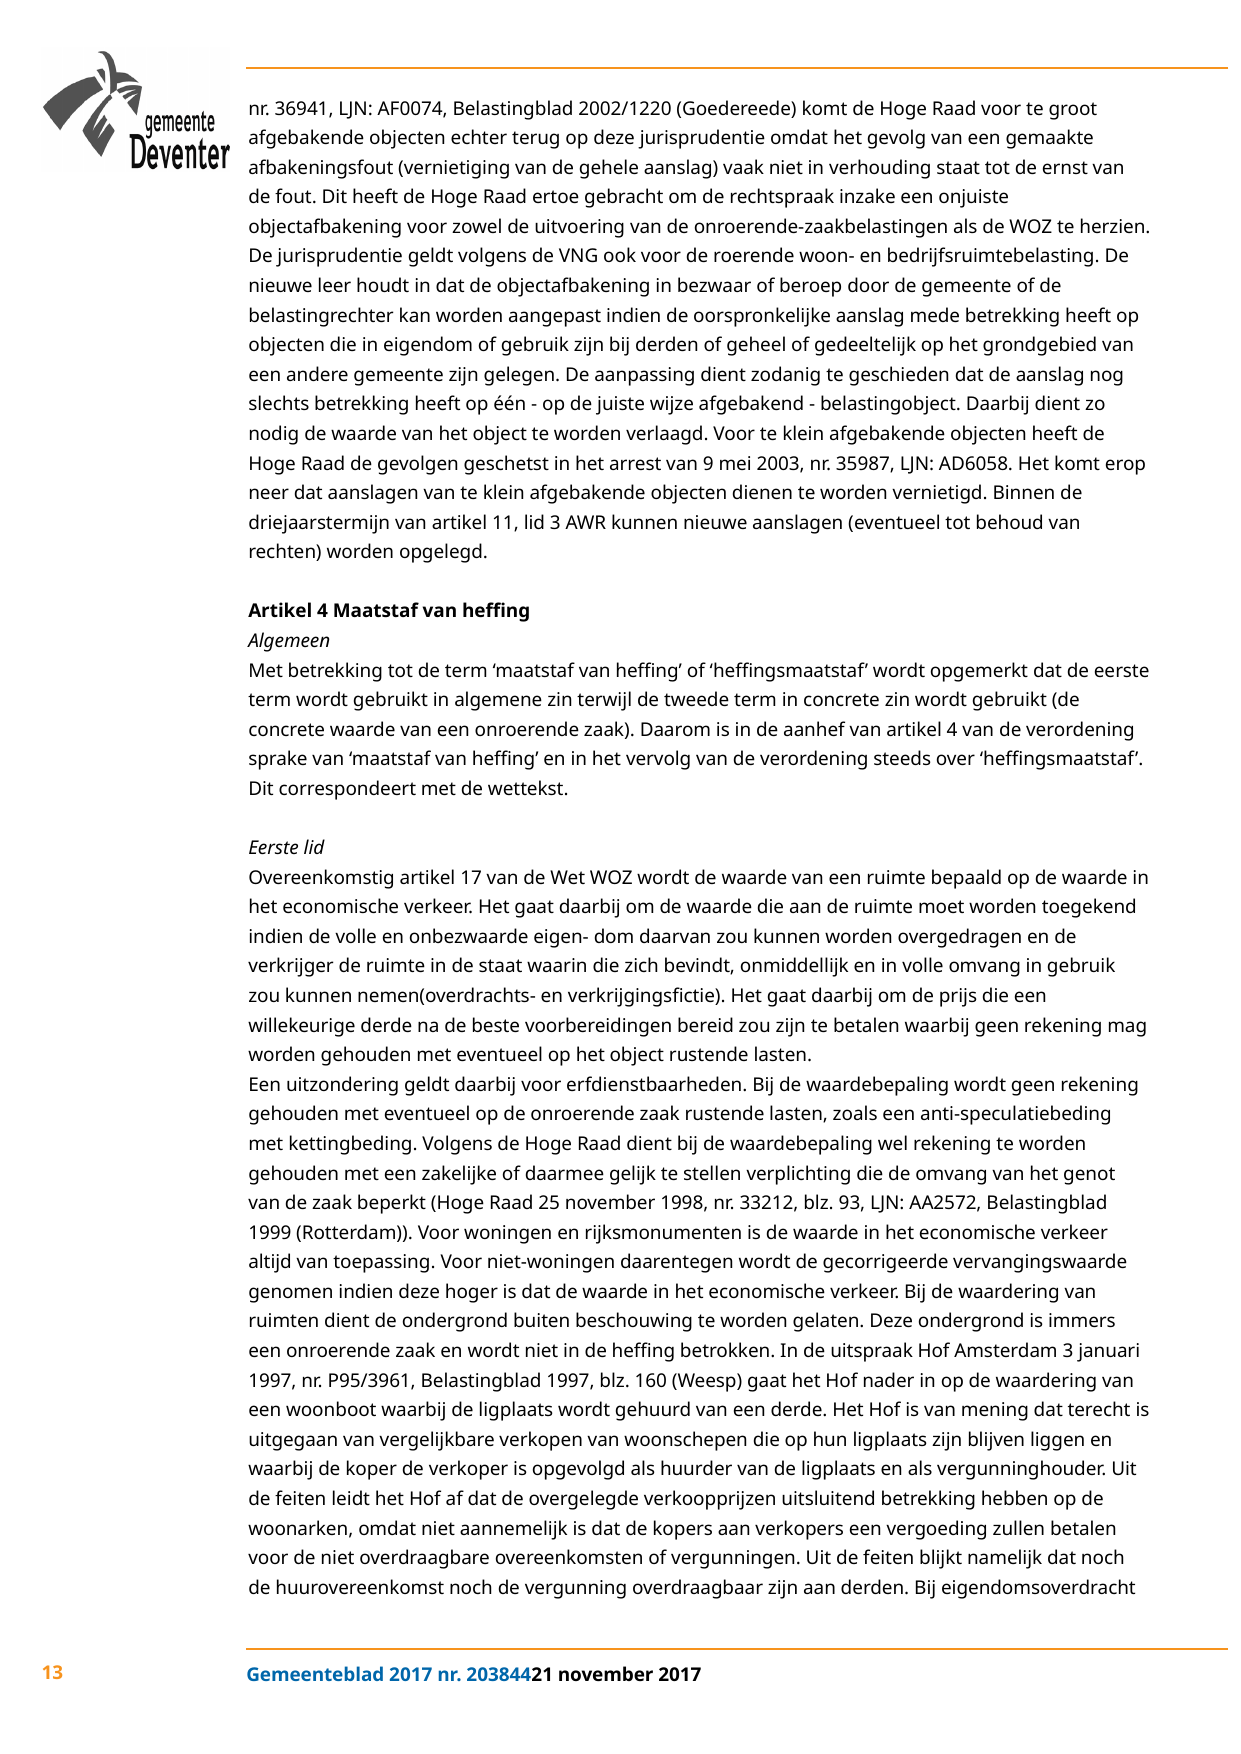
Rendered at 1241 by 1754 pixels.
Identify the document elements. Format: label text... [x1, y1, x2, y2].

text nr. 36941, LJN: AF0074, Belastingblad 2002/1220 (Goedereede) komt de Hoge Raad voor te groot afgebakende objecten echter terug op deze jurisprudentie omdat het gevolg van een gemaakte afbakeningsfout (vernietiging van de gehele aanslag) vaak niet in verhouding staat tot de ernst van de fout. Dit heeft de Hoge Raad ertoe gebracht om de rechtspraak inzake een onjuiste objectafbakening voor zowel de uitvoering van de onroerende-zaakbelastingen als de WOZ te herzien. De jurisprudentie geldt volgens de VNG ook voor de roerende woon- en bedrijfsruimtebelasting. De nieuwe leer houdt in dat de objectafbakening in bezwaar of beroep door de gemeente of de belastingrechter kan worden aangepast indien de oorspronkelijke aanslag mede betrekking heeft op objecten die in eigendom of gebruik zijn bij derden of geheel of gedeeltelijk op het grondgebied van een andere gemeente zijn gelegen. De aanpassing dient zodanig te geschieden dat de aanslag nog slechts betrekking heeft op één - op de juiste wijze afgebakend - belastingobject. Daarbij dient zo nodig de waarde van het object te worden verlaagd. Voor te klein afgebakende objecten heeft de Hoge Raad de gevolgen geschetst in het arrest van 9 mei 2003, nr. 35987, LJN: AD6058. Het komt erop neer dat aanslagen van te klein afgebakende objecten dienen te worden vernietigd. Binnen de driejaarstermijn van artikel 11, lid 3 AWR kunnen nieuwe aanslagen (eventueel tot behoud van rechten) worden opgelegd. [248, 95, 1152, 564]
text Met betrekking tot de term ‘maatstaf van heffing’ of ‘heffingsmaatstaf’ wordt opgemerkt dat de eerste term wordt gebruikt in algemene zin terwijl de tweede term in concrete zin wordt gebruikt (de concrete waarde van een onroerende zaak). Daarom is in de aanhef van artikel 4 van de verordening sprake van ‘maatstaf van heffing’ en in het vervolg van de verordening steeds over ‘heffingsmaatstaf’. Dit correspondeert met de wettekst. [248, 657, 1152, 801]
text Overeenkomstig artikel 17 van de Wet WOZ wordt de waarde van een ruimte bepaald op de waarde in het economische verkeer. Het gaat daarbij om de waarde die aan de ruimte moet worden toegekend indien de volle en onbezwaarde eigen- dom daarvan zou kunnen worden overgedragen en de verkrijger de ruimte in de staat waarin die zich bevindt, onmiddellijk en in volle omvang in gebruik zou kunnen nemen(overdrachts- en verkrijgingsfictie). Het gaat daarbij om de prijs die een willekeurige derde na de beste voorbereidingen bereid zou zijn te betalen waarbij geen rekening mag worden gehouden met eventueel op het object rustende lasten. [248, 864, 1152, 1067]
text Eerste lid [248, 834, 1152, 860]
text Algemeen [248, 627, 1152, 653]
text Artikel 4 Maatstaf van heffing [248, 598, 1152, 623]
picture [41, 47, 231, 172]
text Een uitzondering geldt daarbij voor erfdienstbaarheden. Bij de waardebepaling wordt geen rekening gehouden met eventueel op de onroerende zaak rustende lasten, zoals een anti-speculatiebeding met kettingbeding. Volgens de Hoge Raad dient bij de waardebepaling wel rekening te worden gehouden met een zakelijke of daarmee gelijk te stellen verplichting die de omvang van het genot van de zaak beperkt (Hoge Raad 25 november 1998, nr. 33212, blz. 93, LJN: AA2572, Belastingblad 1999 (Rotterdam)). Voor woningen en rijksmonumenten is de waarde in het economische verkeer altijd van toepassing. Voor niet-woningen daarentegen wordt de gecorrigeerde vervangingswaarde genomen indien deze hoger is dat de waarde in het economische verkeer. Bij de waardering van ruimten dient de ondergrond buiten beschouwing te worden gelaten. Deze ondergrond is immers een onroerende zaak en wordt niet in de heffing betrokken. In de uitspraak Hof Amsterdam 3 januari 1997, nr. P95/3961, Belastingblad 1997, blz. 160 (Weesp) gaat het Hof nader in op de waardering van een woonboot waarbij de ligplaats wordt gehuurd van een derde. Het Hof is van mening dat terecht is uitgegaan van vergelijkbare verkopen van woonschepen die op hun ligplaats zijn blijven liggen en waarbij de koper de verkoper is opgevolgd als huurder van de ligplaats en als vergunninghouder. Uit de feiten leidt het Hof af dat de overgelegde verkoopprijzen uitsluitend betrekking hebben op de woonarken, omdat niet aannemelijk is dat de kopers aan verkopers een vergoeding zullen betalen voor de niet overdraagbare overeenkomsten of vergunningen. Uit de feiten blijkt namelijk dat noch de huurovereenkomst noch de vergunning overdraagbaar zijn aan derden. Bij eigendomsoverdracht [248, 1071, 1152, 1600]
